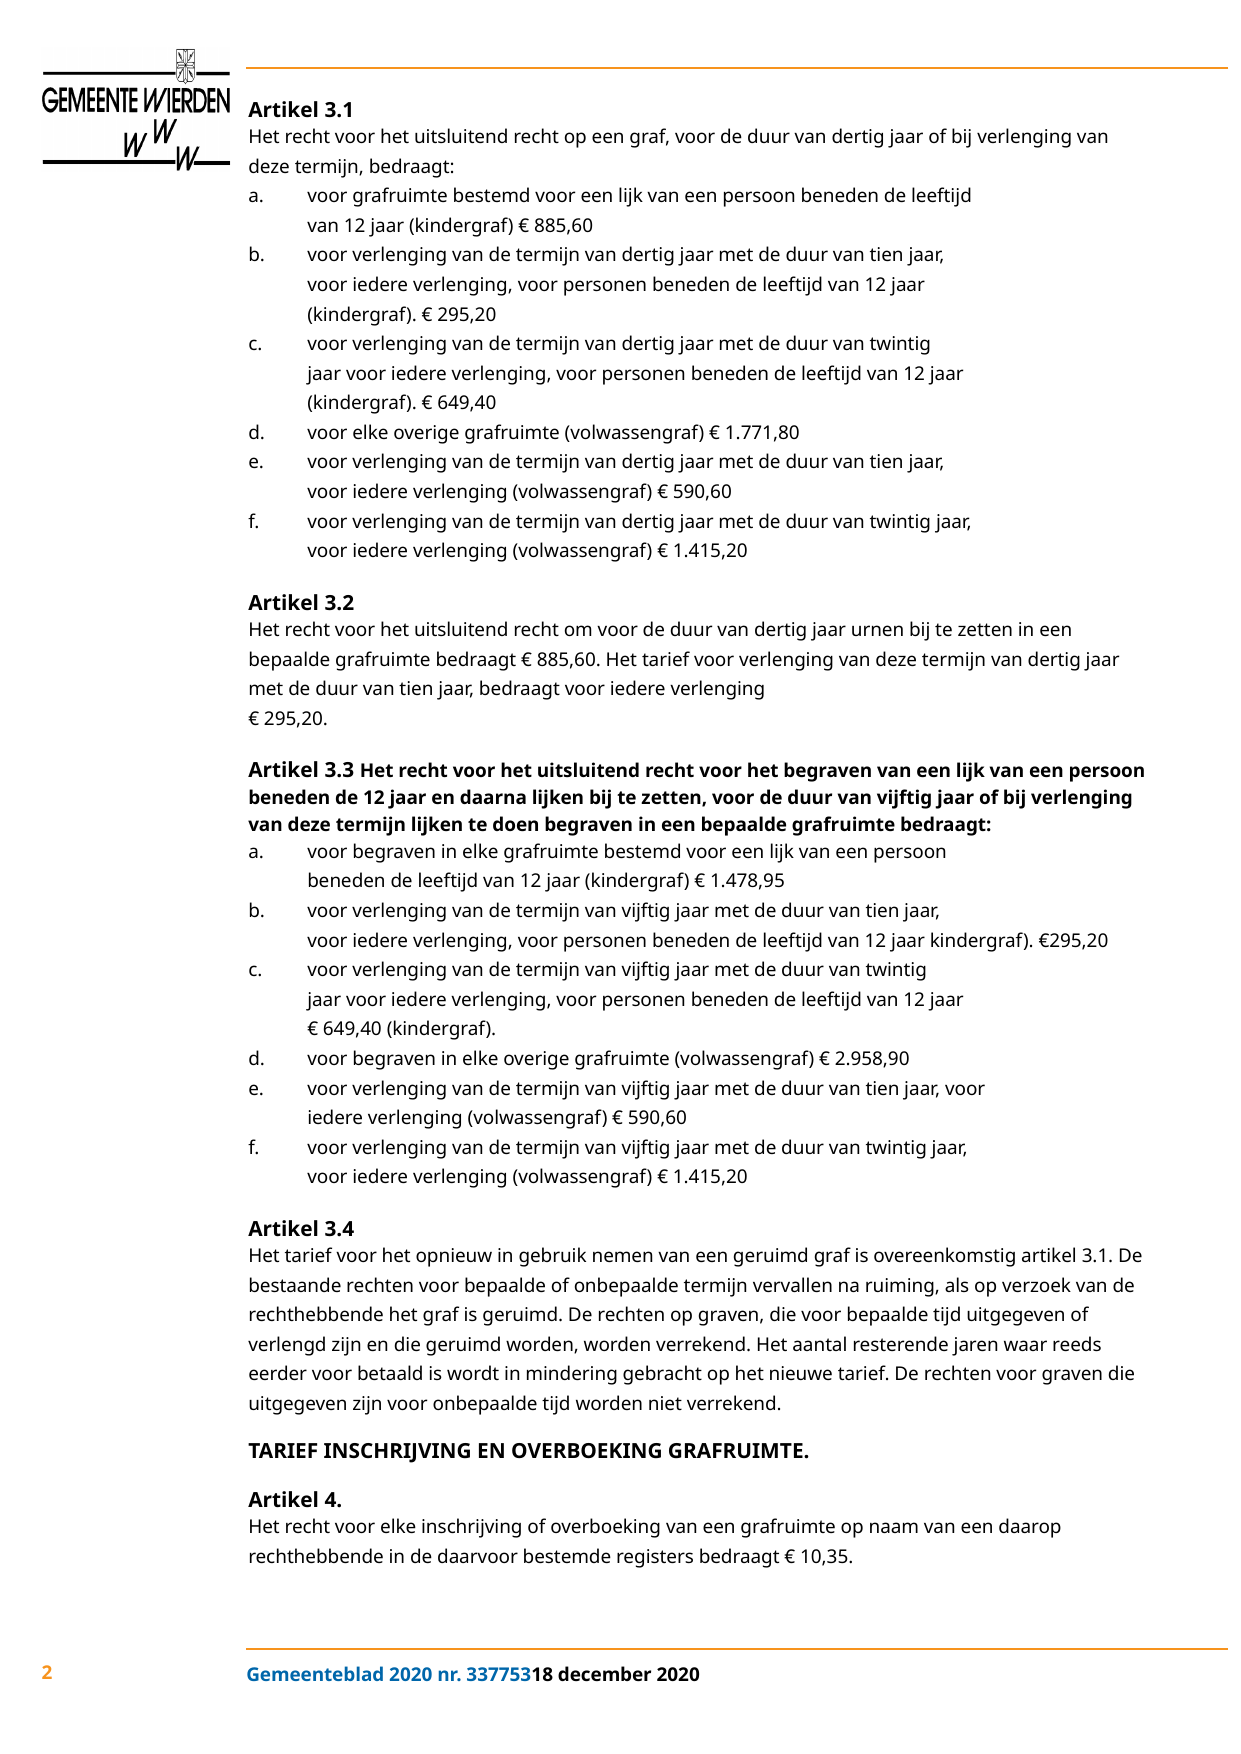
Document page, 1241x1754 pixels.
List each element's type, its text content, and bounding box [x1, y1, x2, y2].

list jaar voor iedere verlenging, voor personen beneden de leeftijd van 12 jaar [248, 360, 1152, 386]
text Het tarief voor het opnieuw in gebruik nemen van een geruimd graf is overeenkomstig artikel 3.1. De bestaande rechten voor bepaalde of onbepaalde termijn vervallen na ruiming, als op verzoek van de rechthebbende het graf is geruimd. De rechten op graven, die voor bepaalde tijd uitgegeven of verlengd zijn en die geruimd worden, worden verrekend. Het aantal resterende jaren waar reeds eerder voor betaald is wordt in mindering gebracht op het nieuwe tarief. De rechten voor graven die uitgegeven zijn voor onbepaalde tijd worden niet verrekend. [248, 1242, 1152, 1416]
list voor iedere verlenging, voor personen beneden de leeftijd van 12 jaar kindergraf). €295,20 [248, 927, 1152, 952]
text Artikel 3.4 [248, 1214, 1152, 1242]
list voor iedere verlenging (volwassengraf) € 1.415,20 [248, 1163, 1152, 1189]
list van 12 jaar (kindergraf) € 885,60 [248, 212, 1152, 238]
list voor verlenging van de termijn van vijftig jaar met de duur van tien jaar, voor [248, 1075, 1152, 1100]
list voor begraven in elke grafruimte bestemd voor een lijk van een persoon [248, 838, 1152, 864]
text TARIEF INSCHRIJVING EN OVERBOEKING GRAFRUIMTE. [248, 1436, 1152, 1464]
list voor verlenging van de termijn van dertig jaar met de duur van twintig [248, 330, 1152, 356]
list voor begraven in elke overige grafruimte (volwassengraf) € 2.958,90 [248, 1045, 1152, 1071]
list jaar voor iedere verlenging, voor personen beneden de leeftijd van 12 jaar [248, 986, 1152, 1012]
list voor iedere verlenging, voor personen beneden de leeftijd van 12 jaar [248, 271, 1152, 297]
list voor grafruimte bestemd voor een lijk van een persoon beneden de leeftijd [248, 182, 1152, 208]
list voor verlenging van de termijn van vijftig jaar met de duur van tien jaar, [248, 897, 1152, 923]
text Het recht voor elke inschrijving of overboeking van een grafruimte op naam van een daarop rechthebbende in de daarvoor bestemde registers bedraagt € 10,35. [248, 1513, 1152, 1569]
list beneden de leeftijd van 12 jaar (kindergraf) € 1.478,95 [248, 868, 1152, 893]
list iedere verlenging (volwassengraf) € 590,60 [248, 1104, 1152, 1130]
text Artikel 3.1 [248, 95, 1152, 123]
text Het recht voor het uitsluitend recht om voor de duur van dertig jaar urnen bij te zetten in een bepaalde grafruimte bedraagt € 885,60. Het tarief voor verlenging van deze termijn van dertig jaar met de duur van tien jaar, bedraagt voor iedere verlenging [248, 616, 1152, 701]
list voor iedere verlenging (volwassengraf) € 590,60 [248, 478, 1152, 504]
list voor verlenging van de termijn van dertig jaar met de duur van twintig jaar, [248, 508, 1152, 533]
text Het recht voor het uitsluitend recht op een graf, voor de duur van dertig jaar of bij verlenging van deze termijn, bedraagt: [248, 123, 1152, 178]
list voor verlenging van de termijn van vijftig jaar met de duur van twintig [248, 956, 1152, 982]
text Artikel 3.2 [248, 588, 1152, 616]
list (kindergraf). € 295,20 [248, 301, 1152, 326]
list voor verlenging van de termijn van dertig jaar met de duur van tien jaar, [248, 449, 1152, 474]
list voor verlenging van de termijn van vijftig jaar met de duur van twintig jaar, [248, 1134, 1152, 1159]
list voor elke overige grafruimte (volwassengraf) € 1.771,80 [248, 419, 1152, 445]
text € 295,20. [248, 705, 1152, 731]
list € 649,40 (kindergraf). [248, 1016, 1152, 1041]
list voor iedere verlenging (volwassengraf) € 1.415,20 [248, 537, 1152, 563]
text Artikel 3.3 Het recht voor het uitsluitend recht voor het begraven van een lijk van een persoon beneden de 12 jaar en daarna lijken bij te zetten, voor de duur van vijftig jaar of bij verlenging van deze termijn lijken te doen begraven in een bepaalde grafruimte bedraagt: [248, 755, 1152, 838]
text Artikel 4. [248, 1485, 1152, 1513]
list (kindergraf). € 649,40 [248, 389, 1152, 415]
list voor verlenging van de termijn van dertig jaar met de duur van tien jaar, [248, 242, 1152, 267]
picture [41, 47, 231, 172]
